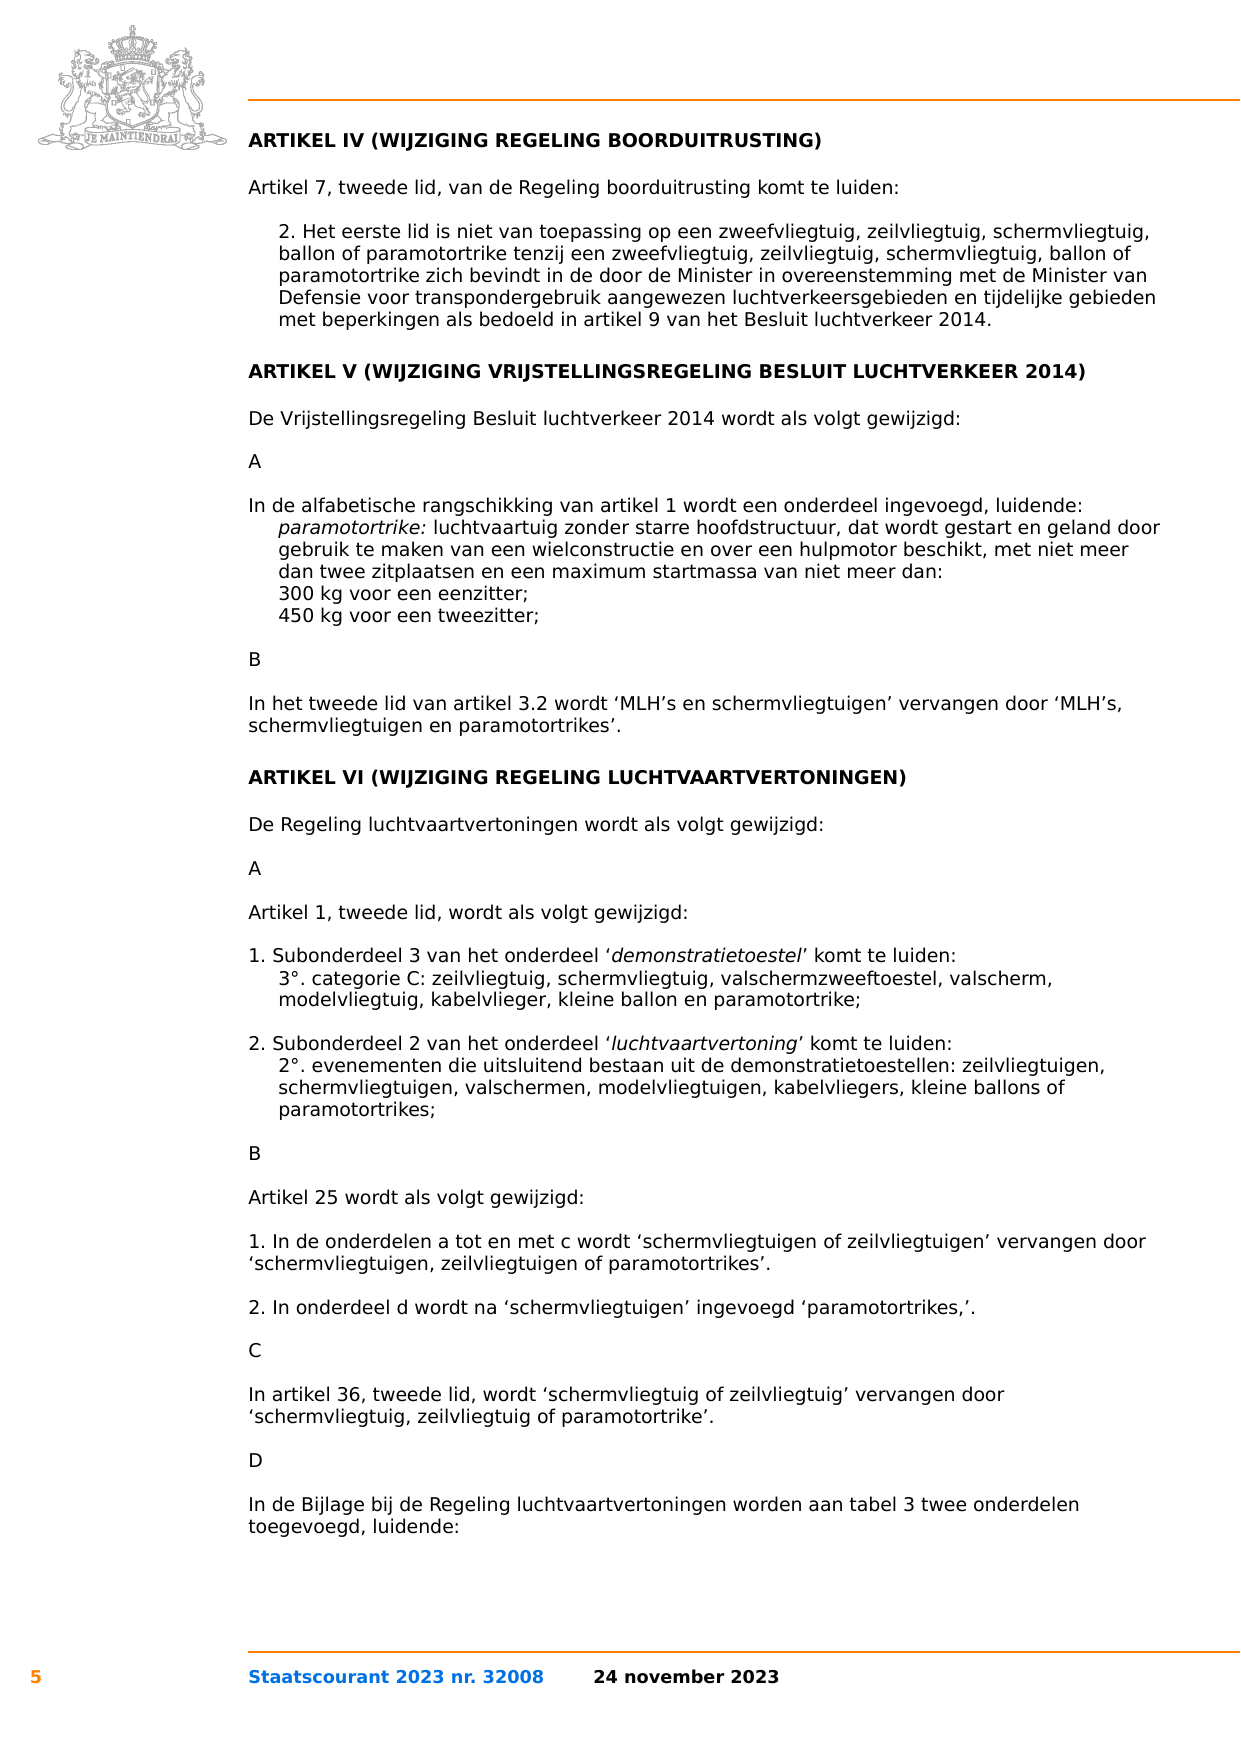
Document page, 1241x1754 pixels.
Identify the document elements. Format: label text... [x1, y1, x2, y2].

text 450 kg voor een tweezitter; [278, 605, 1163, 627]
subtitle ARTIKEL VI (WIJZIGING REGELING LUCHTVAARTVERTONINGEN) [248, 767, 1163, 789]
text Artikel 7, tweede lid, van de Regeling boorduitrusting komt te luiden: [248, 177, 1163, 199]
picture [38, 25, 227, 150]
text 1. In de onderdelen a tot en met c wordt ‘schermvliegtuigen of zeilvliegtuigen’ vervangen door ‘schermvliegtuigen, zeilvliegtuigen of paramotortrikes’. [248, 1231, 1163, 1275]
text paramotortrike: luchtvaartuig zonder starre hoofdstructuur, dat wordt gestart en geland door gebruik te maken van een wielconstructie en over een hulpmotor beschikt, met niet meer dan twee zitplaatsen en een maximum startmassa van niet meer dan: [278, 517, 1163, 583]
text 300 kg voor een eenzitter; [278, 583, 1163, 605]
text 2. Het eerste lid is niet van toepassing op een zweefvliegtuig, zeilvliegtuig, schermvliegtuig, ballon of paramotortrike tenzij een zweefvliegtuig, zeilvliegtuig, schermvliegtuig, ballon of paramotortrike zich bevindt in de door de Minister in overeenstemming met de Minister van Defensie voor transpondergebruik aangewezen luchtverkeersgebieden en tijdelijke gebieden met beperkingen als bedoeld in artikel 9 van het Besluit luchtverkeer 2014. [278, 221, 1163, 331]
text Artikel 1, tweede lid, wordt als volgt gewijzigd: [248, 902, 1163, 923]
text 2. In onderdeel d wordt na ‘schermvliegtuigen’ ingevoegd ‘paramotortrikes,’. [248, 1297, 1163, 1318]
text 2°. evenementen die uitsluitend bestaan uit de demonstratietoestellen: zeilvliegtuigen, schermvliegtuigen, valschermen, modelvliegtuigen, kabelvliegers, kleine ballons of paramotortrikes; [278, 1055, 1163, 1121]
text In artikel 36, tweede lid, wordt ‘schermvliegtuig of zeilvliegtuig’ vervangen door ‘schermvliegtuig, zeilvliegtuig of paramotortrike’. [248, 1384, 1163, 1428]
subtitle ARTIKEL V (WIJZIGING VRIJSTELLINGSREGELING BESLUIT LUCHTVERKEER 2014) [248, 361, 1163, 383]
text A [248, 858, 1163, 880]
subtitle ARTIKEL IV (WIJZIGING REGELING BOORDUITRUSTING) [248, 130, 1163, 152]
text In de Bijlage bij de Regeling luchtvaartvertoningen worden aan tabel 3 twee onderdelen toegevoegd, luidende: [248, 1494, 1163, 1538]
text 1. Subonderdeel 3 van het onderdeel ‘demonstratietoestel’ komt te luiden: [248, 945, 1163, 967]
text De Regeling luchtvaartvertoningen wordt als volgt gewijzigd: [248, 814, 1163, 836]
text De Vrijstellingsregeling Besluit luchtverkeer 2014 wordt als volgt gewijzigd: [248, 408, 1163, 429]
text D [248, 1450, 1163, 1472]
text B [248, 1143, 1163, 1165]
text In de alfabetische rangschikking van artikel 1 wordt een onderdeel ingevoegd, luidende: [248, 495, 1163, 517]
text In het tweede lid van artikel 3.2 wordt ‘MLH’s en schermvliegtuigen’ vervangen door ‘MLH’s, schermvliegtuigen en paramotortrikes’. [248, 693, 1163, 737]
text 2. Subonderdeel 2 van het onderdeel ‘luchtvaartvertoning’ komt te luiden: [248, 1033, 1163, 1055]
text Artikel 25 wordt als volgt gewijzigd: [248, 1187, 1163, 1209]
text B [248, 649, 1163, 671]
text A [248, 451, 1163, 473]
text 3°. categorie C: zeilvliegtuig, schermvliegtuig, valschermzweeftoestel, valscherm, modelvliegtuig, kabelvlieger, kleine ballon en paramotortrike; [278, 967, 1163, 1011]
text C [248, 1340, 1163, 1362]
